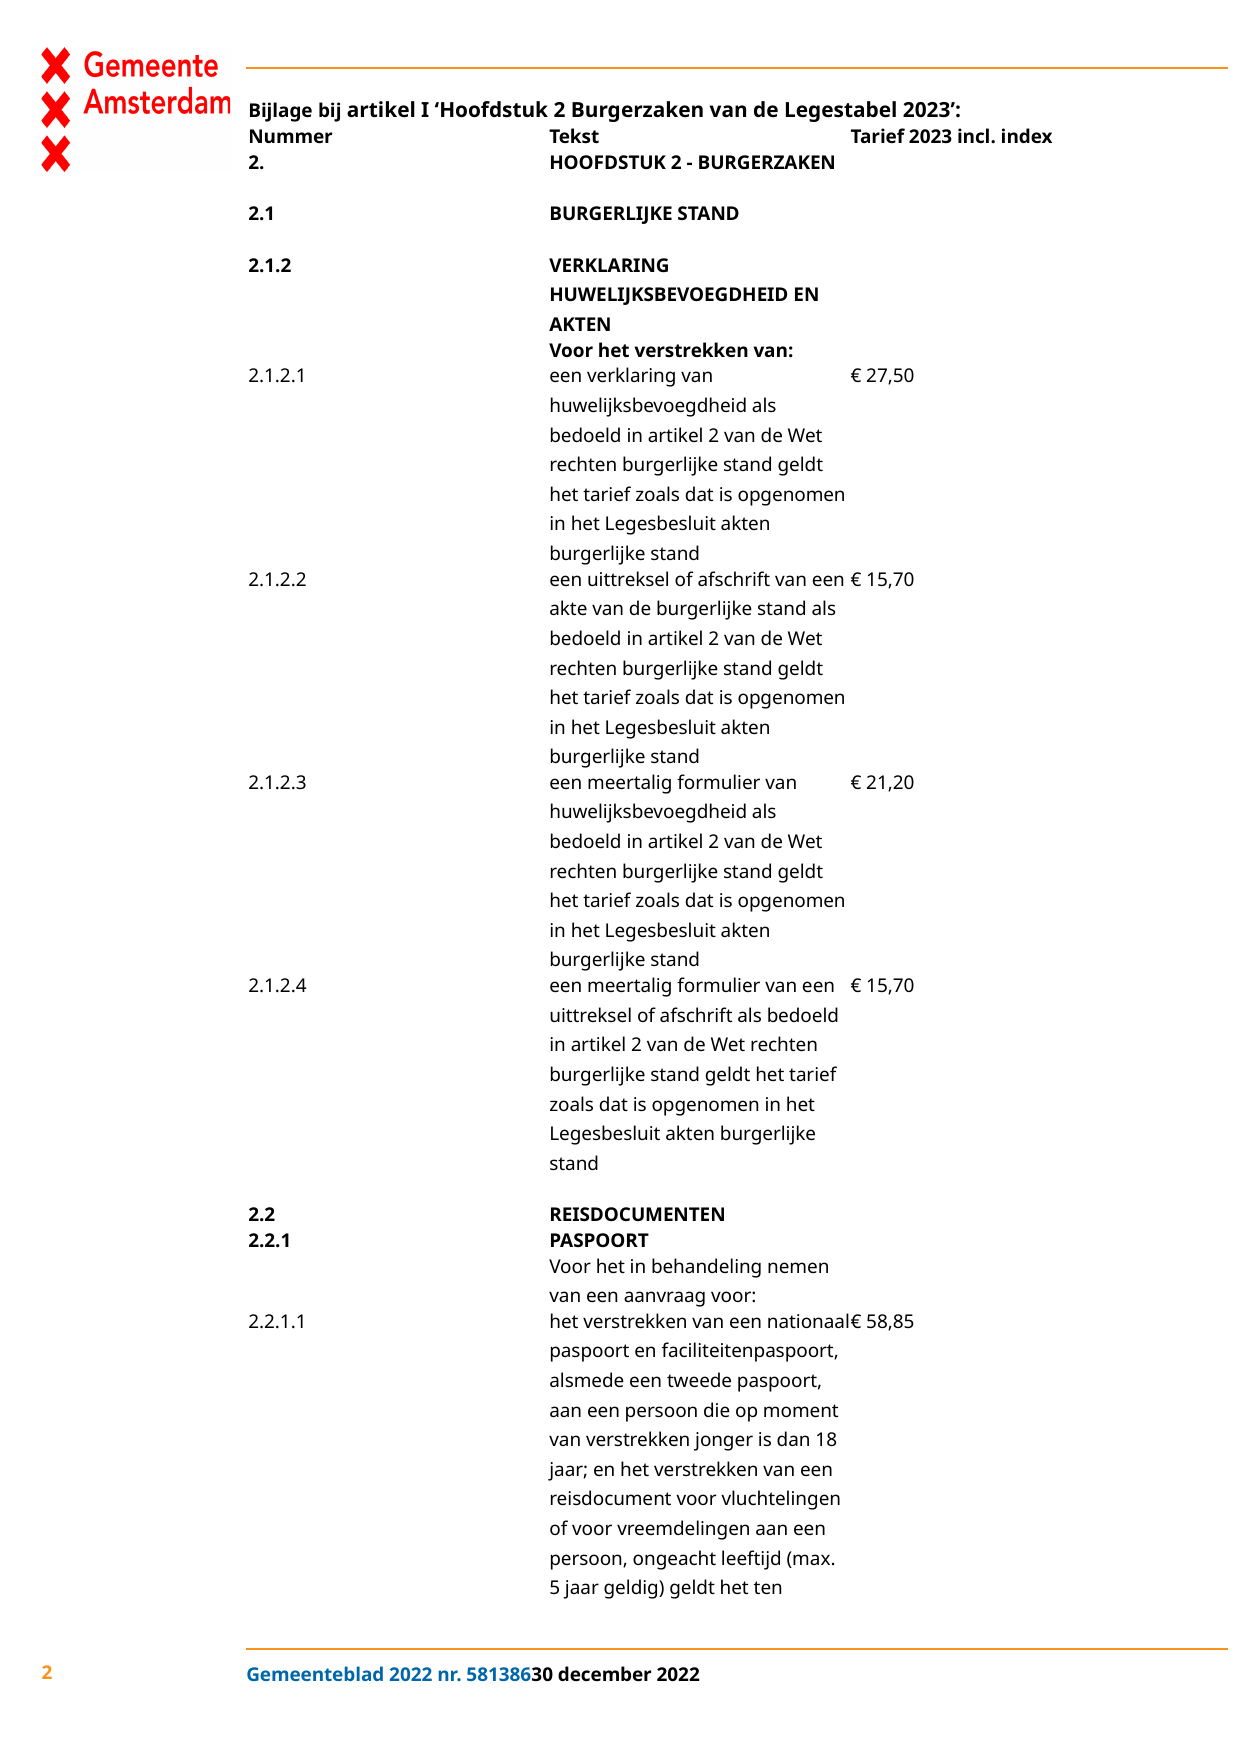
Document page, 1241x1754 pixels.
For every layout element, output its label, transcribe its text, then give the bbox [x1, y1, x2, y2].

table_cell € 58,85 [850, 1308, 1152, 1600]
picture [41, 47, 231, 172]
table_cell [850, 1253, 1152, 1308]
table_cell [248, 175, 549, 201]
table_cell [850, 175, 1152, 201]
table_cell HOOFDSTUK 2 - BURGERZAKEN [549, 149, 850, 175]
table_cell [850, 1201, 1152, 1227]
table_cell 2.1.2.3 [248, 769, 549, 972]
table_cell [850, 337, 1152, 363]
table_cell [248, 226, 549, 252]
table_cell [850, 226, 1152, 252]
table_header Tarief 2023 incl. index [850, 124, 1152, 149]
table_cell het verstrekken van een nationaal paspoort en faciliteitenpaspoort, alsmede een tweede paspoort, aan een persoon die op moment van verstrekken jonger is dan 18 jaar; en het verstrekken van een reisdocument voor vluchtelingen of voor vreemdelingen aan een persoon, ongeacht leeftijd (max. 5 jaar geldig) geldt het ten [549, 1308, 850, 1600]
table_cell 2.1.2 [248, 252, 549, 337]
table_cell [850, 1227, 1152, 1253]
table_header Nummer [248, 124, 549, 149]
table_cell [248, 337, 549, 363]
table_cell Voor het verstrekken van: [549, 337, 850, 363]
table_cell 2.1.2.2 [248, 566, 549, 769]
table_cell BURGERLIJKE STAND [549, 201, 850, 226]
table_header Tekst [549, 124, 850, 149]
table_cell een uittreksel of afschrift van een akte van de burgerlijke stand als bedoeld in artikel 2 van de Wet rechten burgerlijke stand geldt het tarief zoals dat is opgenomen in het Legesbesluit akten burgerlijke stand [549, 566, 850, 769]
table_cell een verklaring van huwelijksbevoegdheid als bedoeld in artikel 2 van de Wet rechten burgerlijke stand geldt het tarief zoals dat is opgenomen in het Legesbesluit akten burgerlijke stand [549, 363, 850, 566]
table_cell [549, 226, 850, 252]
table_cell een meertalig formulier van huwelijksbevoegdheid als bedoeld in artikel 2 van de Wet rechten burgerlijke stand geldt het tarief zoals dat is opgenomen in het Legesbesluit akten burgerlijke stand [549, 769, 850, 972]
table_cell 2.1.2.4 [248, 973, 549, 1176]
table_cell € 27,50 [850, 363, 1152, 566]
table_cell [850, 201, 1152, 226]
table_cell 2.2.1.1 [248, 1308, 549, 1600]
table_cell 2.2 [248, 1201, 549, 1227]
table_cell VERKLARING HUWELIJKSBEVOEGDHEID EN AKTEN [549, 252, 850, 337]
table_cell 2.1 [248, 201, 549, 226]
table_cell € 15,70 [850, 973, 1152, 1176]
table_cell [850, 1176, 1152, 1201]
table_cell REISDOCUMENTEN [549, 1201, 850, 1227]
table_cell [248, 1253, 549, 1308]
table_cell 2. [248, 149, 549, 175]
table_cell 2.2.1 [248, 1227, 549, 1253]
table_cell [248, 1176, 549, 1201]
table_cell [549, 1176, 850, 1201]
table_cell € 15,70 [850, 566, 1152, 769]
table_cell 2.1.2.1 [248, 363, 549, 566]
table_cell [850, 252, 1152, 337]
table_cell [850, 149, 1152, 175]
table_cell € 21,20 [850, 769, 1152, 972]
text Bijlage bij artikel I ‘Hoofdstuk 2 Burgerzaken van de Legestabel 2023’: [248, 95, 1152, 123]
table_cell [549, 175, 850, 201]
table_cell PASPOORT [549, 1227, 850, 1253]
table_cell een meertalig formulier van een uittreksel of afschrift als bedoeld in artikel 2 van de Wet rechten burgerlijke stand geldt het tarief zoals dat is opgenomen in het Legesbesluit akten burgerlijke stand [549, 973, 850, 1176]
table_cell Voor het in behandeling nemen van een aanvraag voor: [549, 1253, 850, 1308]
